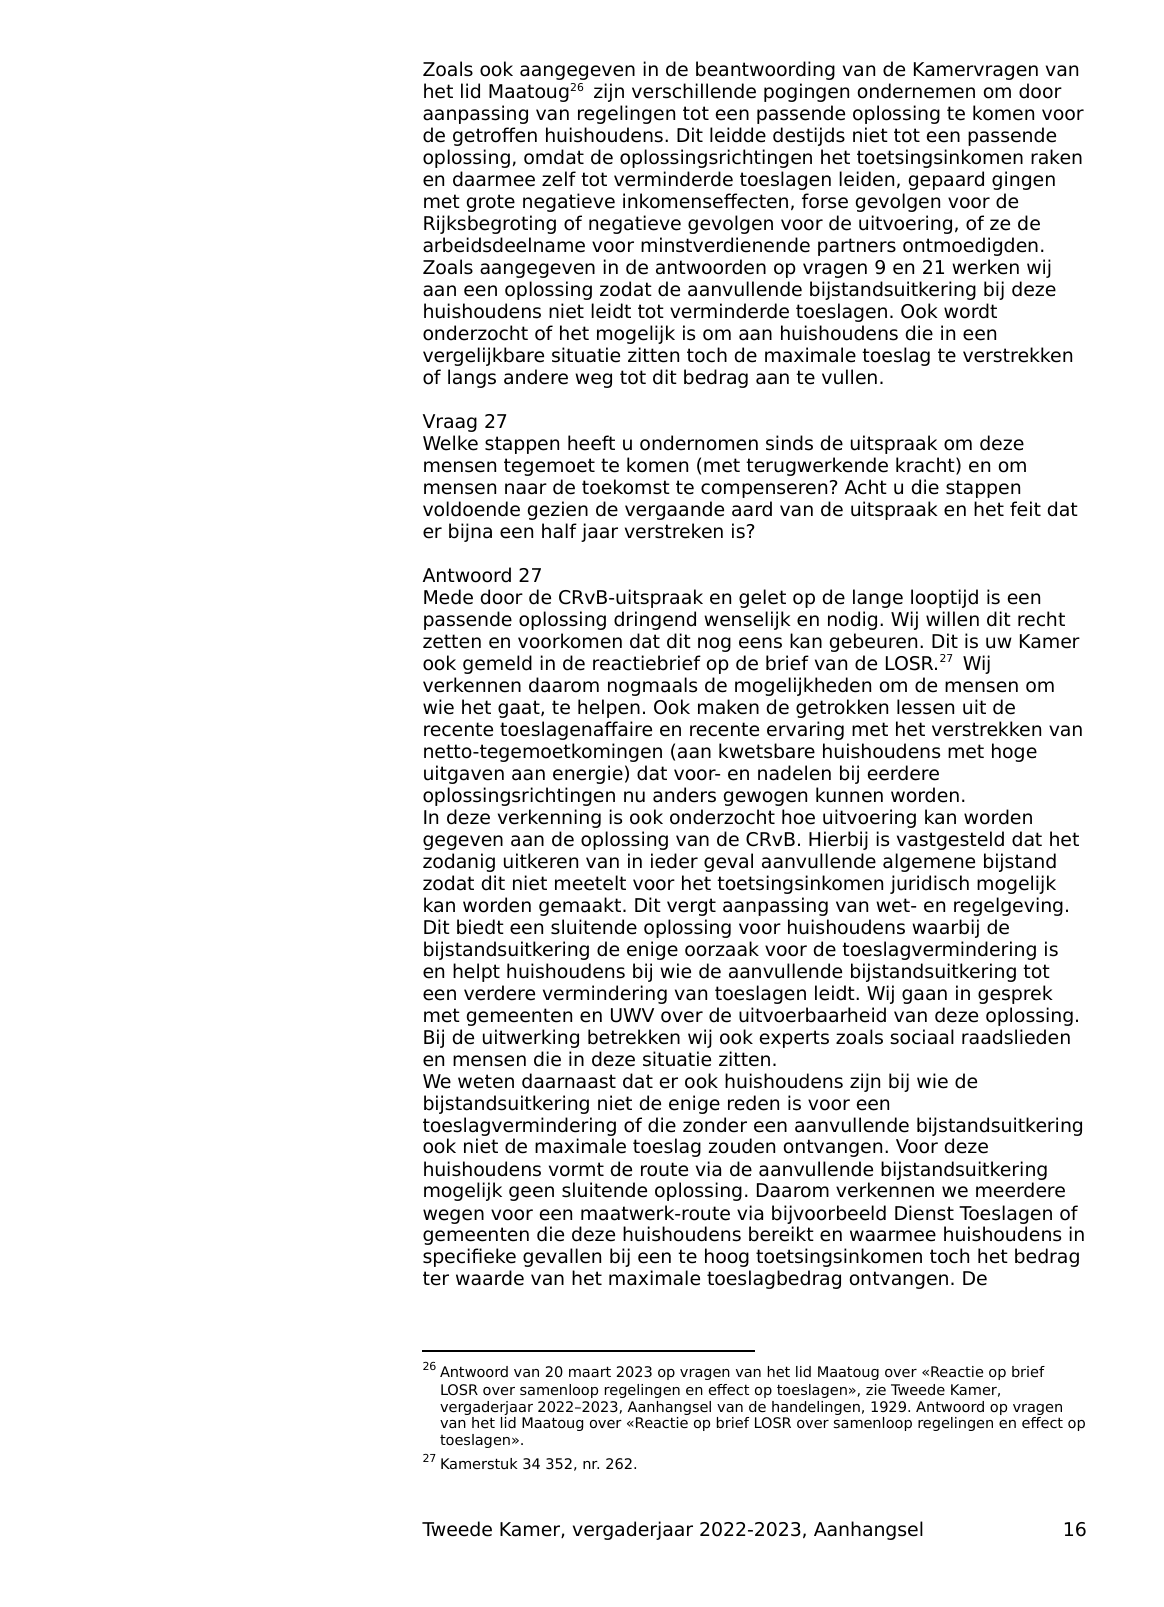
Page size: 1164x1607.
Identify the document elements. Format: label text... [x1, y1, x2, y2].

text We weten daarnaast dat er ook huishoudens zijn bij wie de bijstandsuitkering niet de enige reden is voor een toeslagvermindering of die zonder een aanvullende bijstandsuitkering ook niet de maximale toeslag zouden ontvangen. Voor deze huishoudens vormt de route via de aanvullende bijstandsuitkering mogelijk geen sluitende oplossing. Daarom verkennen we meerdere wegen voor een maatwerk-route via bijvoorbeeld Dienst Toeslagen of gemeenten die deze huishoudens bereikt en waarmee huishoudens in specifieke gevallen bij een te hoog toetsingsinkomen toch het bedrag ter waarde van het maximale toeslagbedrag ontvangen. De [422, 1071, 1087, 1290]
text Antwoord 27 [422, 565, 1087, 587]
text Kamerstuk 34 352, nr. 262. [422, 1452, 1087, 1474]
text Vraag 27 [422, 411, 1087, 433]
text Mede door de CRvB-uitspraak en gelet op de lange looptijd is een passende oplossing dringend wenselijk en nodig. Wij willen dit recht zetten en voorkomen dat dit nog eens kan gebeuren. Dit is uw Kamer ook gemeld in de reactiebrief op de brief van de LOSR. Wij verkennen daarom nogmaals de mogelijkheden om de mensen om wie het gaat, te helpen. Ook maken de getrokken lessen uit de recente toeslagenaffaire en recente ervaring met het verstrekken van netto-tegemoetkomingen (aan kwetsbare huishoudens met hoge uitgaven aan energie) dat voor- en nadelen bij eerdere oplossingsrichtingen nu anders gewogen kunnen worden. [422, 587, 1087, 807]
text In deze verkenning is ook onderzocht hoe uitvoering kan worden gegeven aan de oplossing van de CRvB. Hierbij is vastgesteld dat het zodanig uitkeren van in ieder geval aanvullende algemene bijstand zodat dit niet meetelt voor het toetsingsinkomen juridisch mogelijk kan worden gemaakt. Dit vergt aanpassing van wet- en regelgeving. Dit biedt een sluitende oplossing voor huishoudens waarbij de bijstandsuitkering de enige oorzaak voor de toeslagvermindering is en helpt huishoudens bij wie de aanvullende bijstandsuitkering tot een verdere vermindering van toeslagen leidt. Wij gaan in gesprek met gemeenten en UWV over de uitvoerbaarheid van deze oplossing. Bij de uitwerking betrekken wij ook experts zoals sociaal raadslieden en mensen die in deze situatie zitten. [422, 807, 1087, 1071]
text Antwoord van 20 maart 2023 op vragen van het lid Maatoug over «Reactie op brief LOSR over samenloop regelingen en effect op toeslagen», zie Tweede Kamer, vergaderjaar 2022–2023, Aanhangsel van de handelingen, 1929. Antwoord op vragen van het lid Maatoug over «Reactie op brief LOSR over samenloop regelingen en effect op toeslagen». [422, 1360, 1087, 1449]
text Zoals ook aangegeven in de beantwoording van de Kamervragen van het lid Maatoug zijn verschillende pogingen ondernemen om door aanpassing van regelingen tot een passende oplossing te komen voor de getroffen huishoudens. Dit leidde destijds niet tot een passende oplossing, omdat de oplossingsrichtingen het toetsingsinkomen raken en daarmee zelf tot verminderde toeslagen leiden, gepaard gingen met grote negatieve inkomenseffecten, forse gevolgen voor de Rijksbegroting of negatieve gevolgen voor de uitvoering, of ze de arbeidsdeelname voor minstverdienende partners ontmoedigden. Zoals aangegeven in de antwoorden op vragen 9 en 21 werken wij aan een oplossing zodat de aanvullende bijstandsuitkering bij deze huishoudens niet leidt tot verminderde toeslagen. Ook wordt onderzocht of het mogelijk is om aan huishoudens die in een vergelijkbare situatie zitten toch de maximale toeslag te verstrekken of langs andere weg tot dit bedrag aan te vullen. [422, 59, 1087, 389]
text Welke stappen heeft u ondernomen sinds de uitspraak om deze mensen tegemoet te komen (met terugwerkende kracht) en om mensen naar de toekomst te compenseren? Acht u die stappen voldoende gezien de vergaande aard van de uitspraak en het feit dat er bijna een half jaar verstreken is? [422, 433, 1087, 543]
